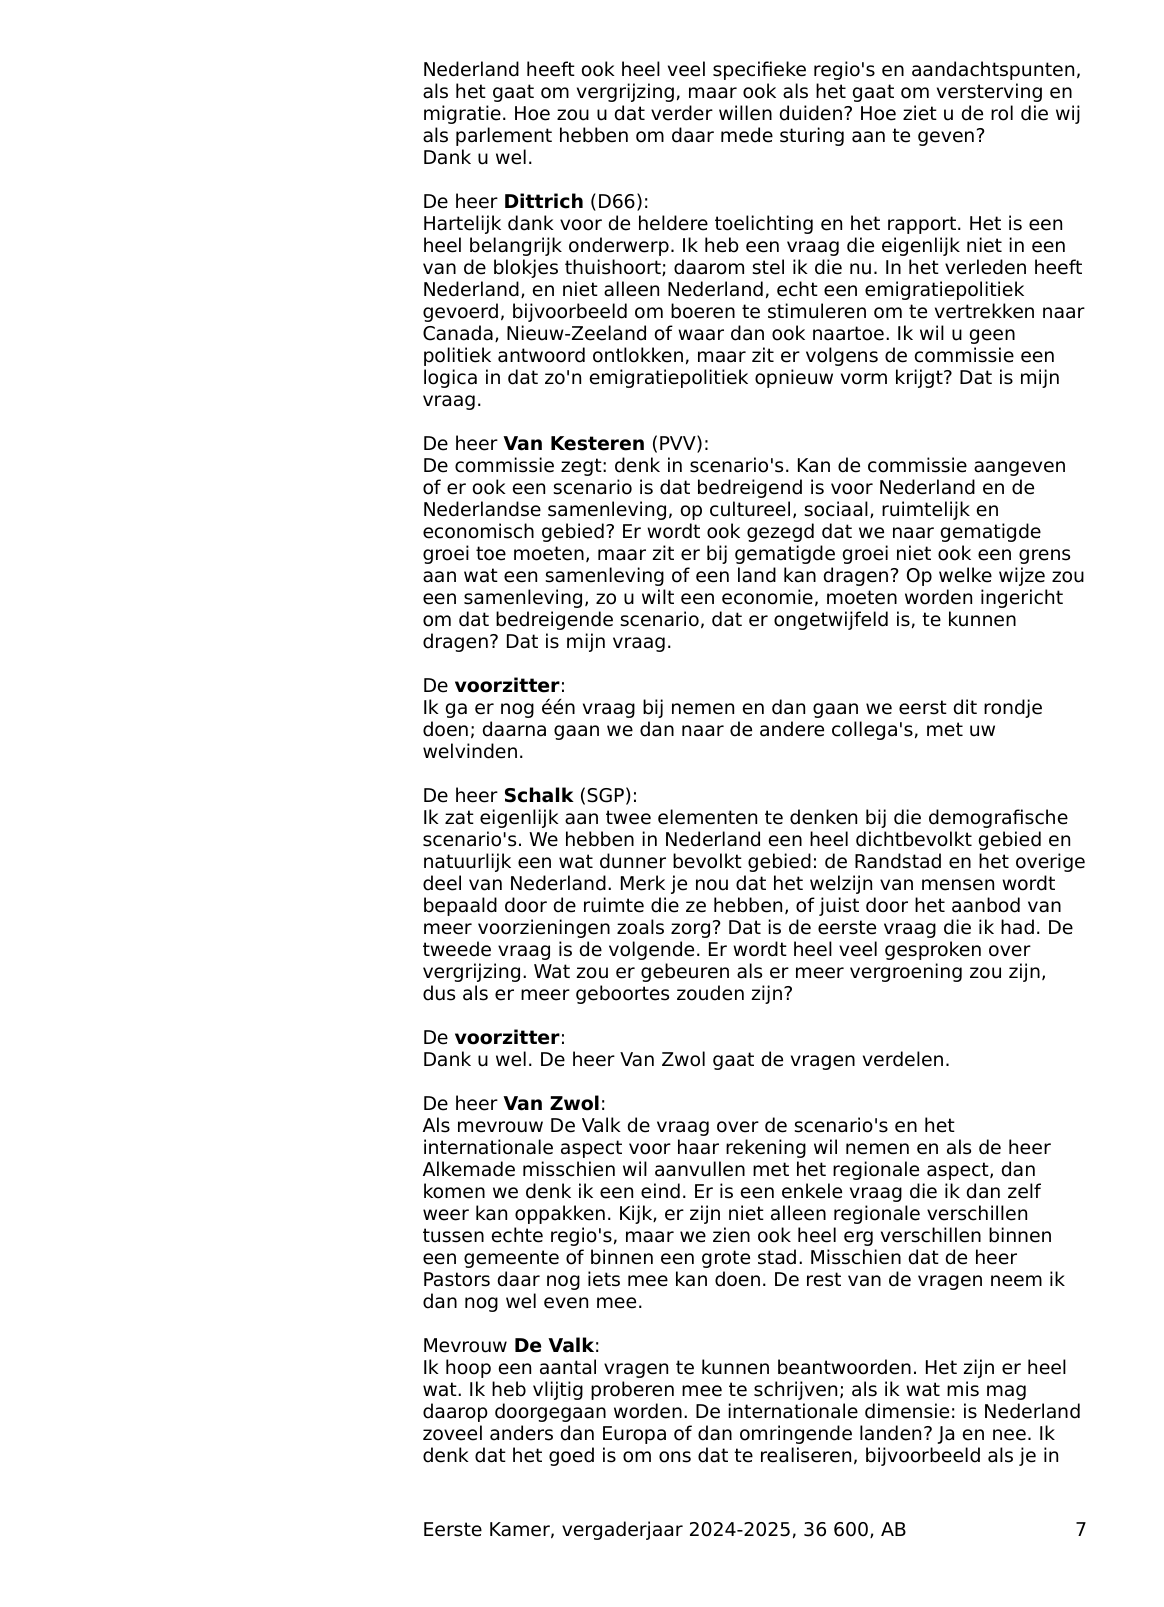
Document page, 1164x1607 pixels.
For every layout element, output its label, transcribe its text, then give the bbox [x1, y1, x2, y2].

text De heer Van Zwol: [422, 1093, 1087, 1115]
text De heer Van Kesteren (PVV): [422, 433, 1087, 455]
text Mevrouw De Valk: [422, 1335, 1087, 1357]
text Ik zat eigenlijk aan twee elementen te denken bij die demografische scenario's. We hebben in Nederland een heel dichtbevolkt gebied en natuurlijk een wat dunner bevolkt gebied: de Randstad en het overige deel van Nederland. Merk je nou dat het welzijn van mensen wordt bepaald door de ruimte die ze hebben, of juist door het aanbod van meer voorzieningen zoals zorg? Dat is de eerste vraag die ik had. De tweede vraag is de volgende. Er wordt heel veel gesproken over vergrijzing. Wat zou er gebeuren als er meer vergroening zou zijn, dus als er meer geboortes zouden zijn? [422, 807, 1087, 1005]
text De commissie zegt: denk in scenario's. Kan de commissie aangeven of er ook een scenario is dat bedreigend is voor Nederland en de Nederlandse samenleving, op cultureel, sociaal, ruimtelijk en economisch gebied? Er wordt ook gezegd dat we naar gematigde groei toe moeten, maar zit er bij gematigde groei niet ook een grens aan wat een samenleving of een land kan dragen? Op welke wijze zou een samenleving, zo u wilt een economie, moeten worden ingericht om dat bedreigende scenario, dat er ongetwijfeld is, te kunnen dragen? Dat is mijn vraag. [422, 455, 1087, 653]
text Hartelijk dank voor de heldere toelichting en het rapport. Het is een heel belangrijk onderwerp. Ik heb een vraag die eigenlijk niet in een van de blokjes thuishoort; daarom stel ik die nu. In het verleden heeft Nederland, en niet alleen Nederland, echt een emigratiepolitiek gevoerd, bijvoorbeeld om boeren te stimuleren om te vertrekken naar Canada, Nieuw-Zeeland of waar dan ook naartoe. Ik wil u geen politiek antwoord ontlokken, maar zit er volgens de commissie een logica in dat zo'n emigratiepolitiek opnieuw vorm krijgt? Dat is mijn vraag. [422, 213, 1087, 411]
text Ik ga er nog één vraag bij nemen en dan gaan we eerst dit rondje doen; daarna gaan we dan naar de andere collega's, met uw welvinden. [422, 697, 1087, 763]
text Nederland heeft ook heel veel specifieke regio's en aandachtspunten, als het gaat om vergrijzing, maar ook als het gaat om versterving en migratie. Hoe zou u dat verder willen duiden? Hoe ziet u de rol die wij als parlement hebben om daar mede sturing aan te geven? [422, 59, 1087, 147]
text Dank u wel. [422, 147, 1087, 169]
text Ik hoop een aantal vragen te kunnen beantwoorden. Het zijn er heel wat. Ik heb vlijtig proberen mee te schrijven; als ik wat mis mag daarop doorgegaan worden. De internationale dimensie: is Nederland zoveel anders dan Europa of dan omringende landen? Ja en nee. Ik denk dat het goed is om ons dat te realiseren, bijvoorbeeld als je in [422, 1357, 1087, 1467]
text De heer Schalk (SGP): [422, 785, 1087, 807]
text Dank u wel. De heer Van Zwol gaat de vragen verdelen. [422, 1049, 1087, 1071]
text Als mevrouw De Valk de vraag over de scenario's en het internationale aspect voor haar rekening wil nemen en als de heer Alkemade misschien wil aanvullen met het regionale aspect, dan komen we denk ik een eind. Er is een enkele vraag die ik dan zelf weer kan oppakken. Kijk, er zijn niet alleen regionale verschillen tussen echte regio's, maar we zien ook heel erg verschillen binnen een gemeente of binnen een grote stad. Misschien dat de heer Pastors daar nog iets mee kan doen. De rest van de vragen neem ik dan nog wel even mee. [422, 1115, 1087, 1313]
text De voorzitter: [422, 1027, 1087, 1049]
text De voorzitter: [422, 675, 1087, 697]
text De heer Dittrich (D66): [422, 191, 1087, 213]
